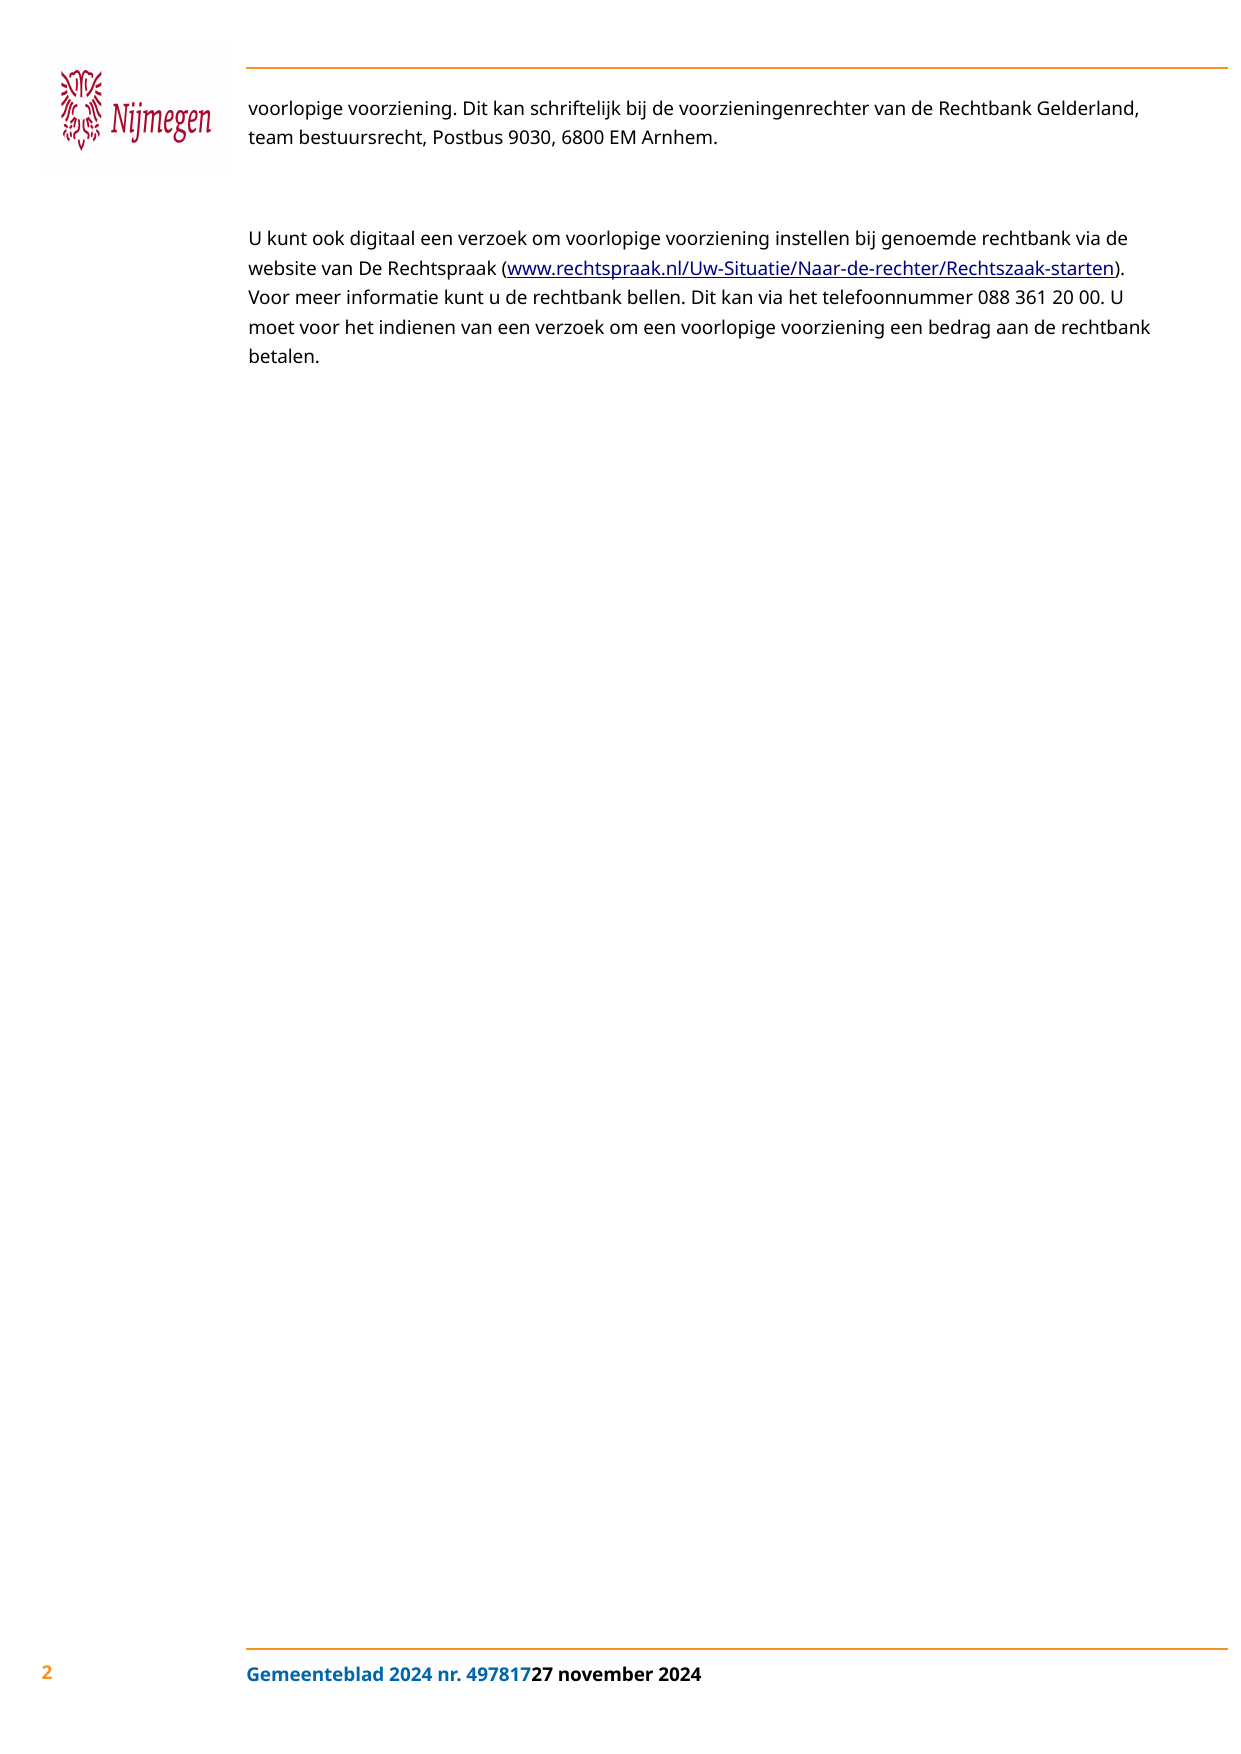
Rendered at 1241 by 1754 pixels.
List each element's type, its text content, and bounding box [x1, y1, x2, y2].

text U kunt ook digitaal een verzoek om voorlopige voorziening instellen bij genoemde rechtbank via de website van De Rechtspraak (www.rechtspraak.nl/Uw-Situatie/Naar-de-rechter/Rechtszaak-starten). Voor meer informatie kunt u de rechtbank bellen. Dit kan via het telefoonnummer 088 361 20 00. U moet voor het indienen van een verzoek om een voorlopige voorziening een bedrag aan de rechtbank betalen. [248, 225, 1152, 369]
picture [41, 47, 231, 172]
text voorlopige voorziening. Dit kan schriftelijk bij de voorzieningenrechter van de Rechtbank Gelderland, team bestuursrecht, Postbus 9030, 6800 EM Arnhem. [248, 95, 1152, 150]
